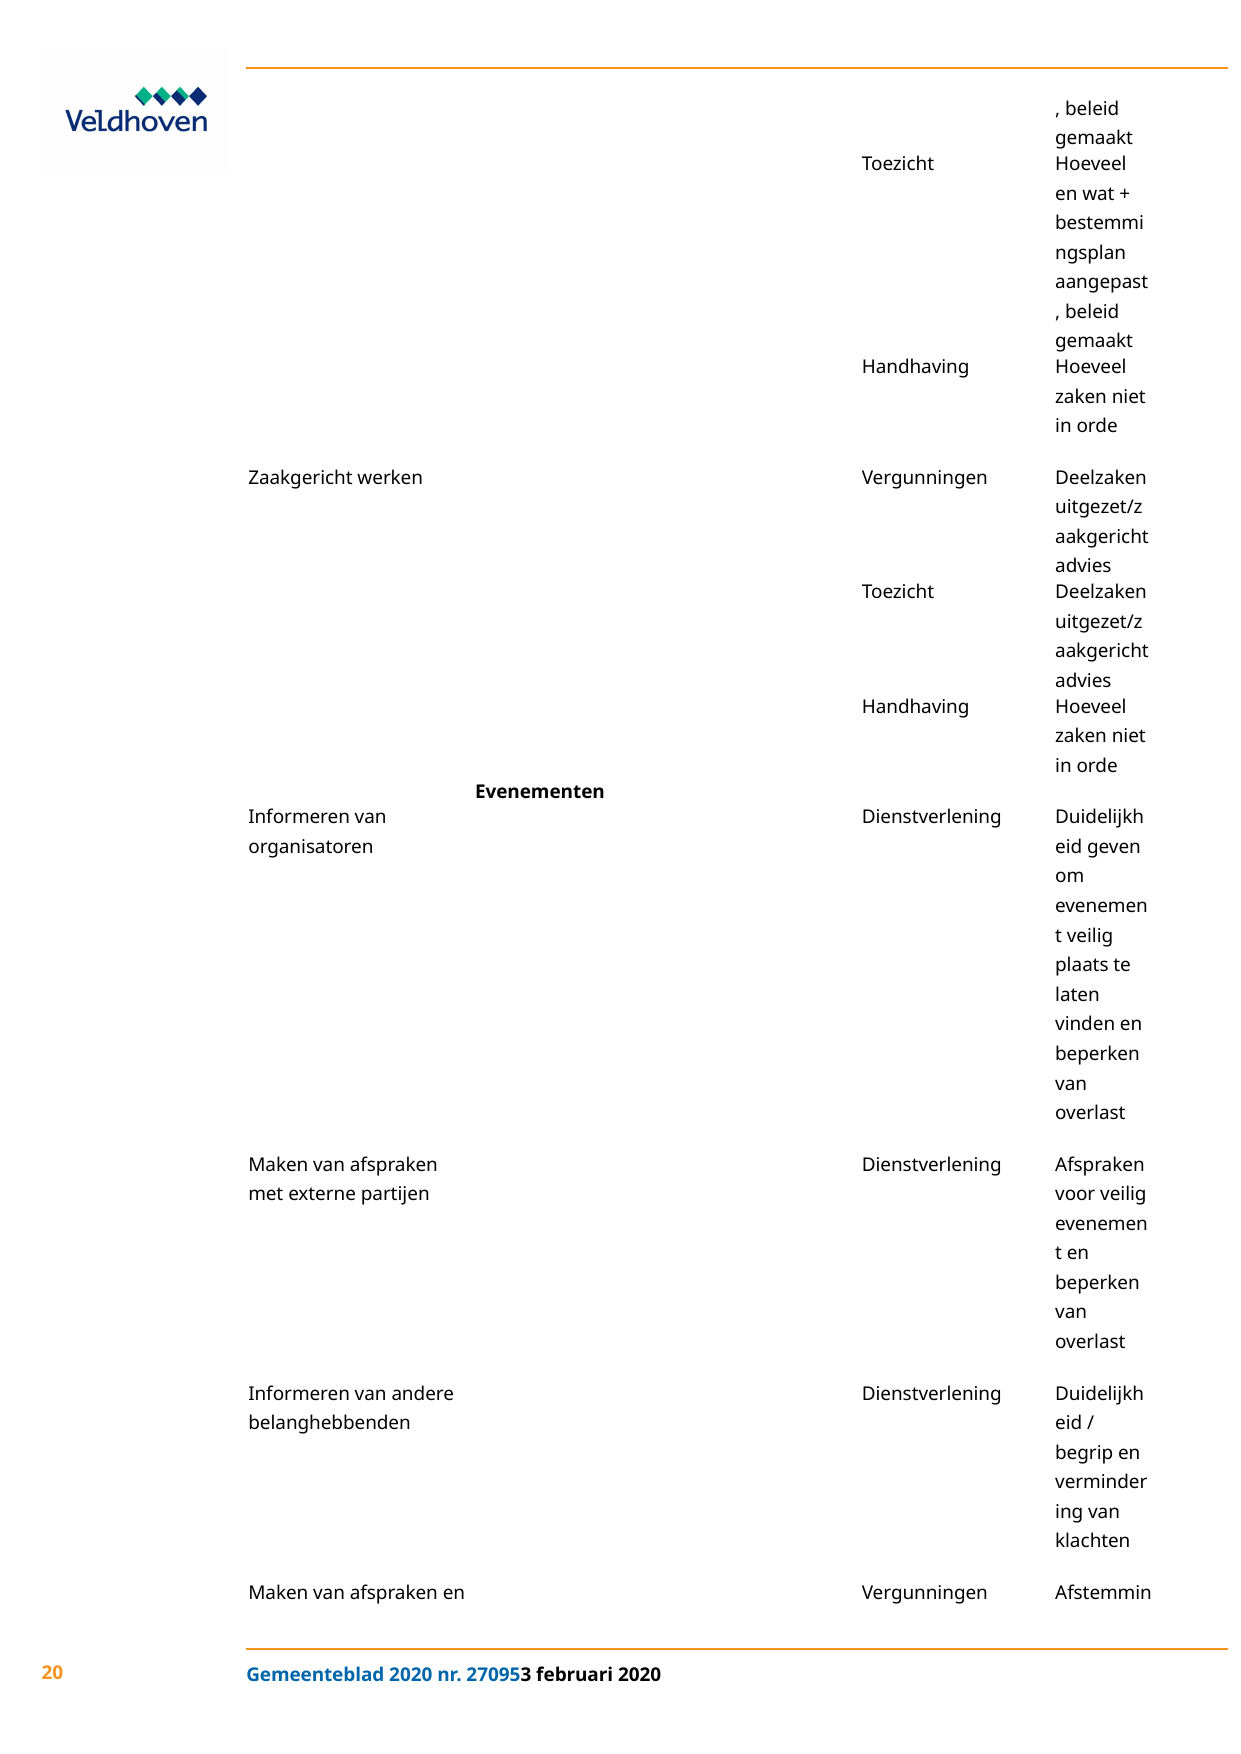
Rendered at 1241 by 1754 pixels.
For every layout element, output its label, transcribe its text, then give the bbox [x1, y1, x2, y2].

table_cell [475, 1151, 862, 1354]
table_cell Zaakgericht werken [248, 464, 475, 578]
table_cell Afspraken voor veilig evenement en beperken van overlast [1055, 1151, 1152, 1354]
table_cell Deelzaken uitgezet/zaakgericht advies [1055, 464, 1152, 578]
table_cell [248, 1554, 475, 1579]
table_cell [1055, 1554, 1152, 1579]
table_cell Toezicht [862, 579, 1055, 693]
table_cell Informeren van andere belanghebbenden [248, 1380, 475, 1553]
picture [41, 47, 231, 172]
table_cell Dienstverlening [862, 1151, 1055, 1354]
table_cell [475, 438, 862, 464]
table_cell Informeren van organisatoren [248, 804, 475, 1125]
table_cell [862, 438, 1055, 464]
table_cell [475, 150, 862, 353]
table_cell Handhaving [862, 353, 1055, 438]
table_cell [248, 150, 475, 353]
table_cell Afstemmin [1055, 1579, 1152, 1605]
table_cell [475, 1579, 862, 1605]
table_cell Maken van afspraken en [248, 1579, 475, 1605]
table_cell [248, 353, 475, 438]
table_cell [1055, 438, 1152, 464]
table_cell Dienstverlening [862, 804, 1055, 1125]
table_cell [248, 778, 475, 803]
table_cell Deelzaken uitgezet/zaakgericht advies [1055, 579, 1152, 693]
table_cell [862, 778, 1055, 803]
table_cell [862, 95, 1055, 150]
table_cell Hoeveel zaken niet in orde [1055, 693, 1152, 778]
table_cell [475, 804, 862, 1125]
table_cell Maken van afspraken met externe partijen [248, 1151, 475, 1354]
table_cell [248, 438, 475, 464]
table_cell [862, 1125, 1055, 1151]
table_cell [248, 579, 475, 693]
table_cell [248, 1125, 475, 1151]
table_cell [475, 1125, 862, 1151]
table_cell [475, 353, 862, 438]
table_cell Hoeveel en wat + bestemmingsplan aangepast, beleid gemaakt [1055, 150, 1152, 353]
table_cell Dienstverlening [862, 1380, 1055, 1553]
table_cell [475, 579, 862, 693]
table_cell Vergunningen [862, 1579, 1055, 1605]
table_cell [475, 1554, 862, 1579]
table_cell [475, 1354, 862, 1380]
table_cell [1055, 1125, 1152, 1151]
table_cell Duidelijkheid / begrip en vermindering van klachten [1055, 1380, 1152, 1553]
table_cell Hoeveel zaken niet in orde [1055, 353, 1152, 438]
table_cell Duidelijkheid geven om evenement veilig plaats te laten vinden en beperken van overlast [1055, 804, 1152, 1125]
table_cell [475, 1380, 862, 1553]
table_cell [475, 464, 862, 578]
table_cell [1055, 1354, 1152, 1380]
table_cell [248, 1354, 475, 1380]
table_cell [862, 1354, 1055, 1380]
table_cell [475, 693, 862, 778]
table_cell [1055, 778, 1152, 803]
table_cell [248, 693, 475, 778]
table_cell , beleid gemaakt [1055, 95, 1152, 150]
table_cell Toezicht [862, 150, 1055, 353]
table_cell Vergunningen [862, 464, 1055, 578]
table_cell [248, 95, 475, 150]
table_cell Evenementen [475, 778, 862, 803]
table_cell [862, 1554, 1055, 1579]
table_cell Handhaving [862, 693, 1055, 778]
table_cell [475, 95, 862, 150]
